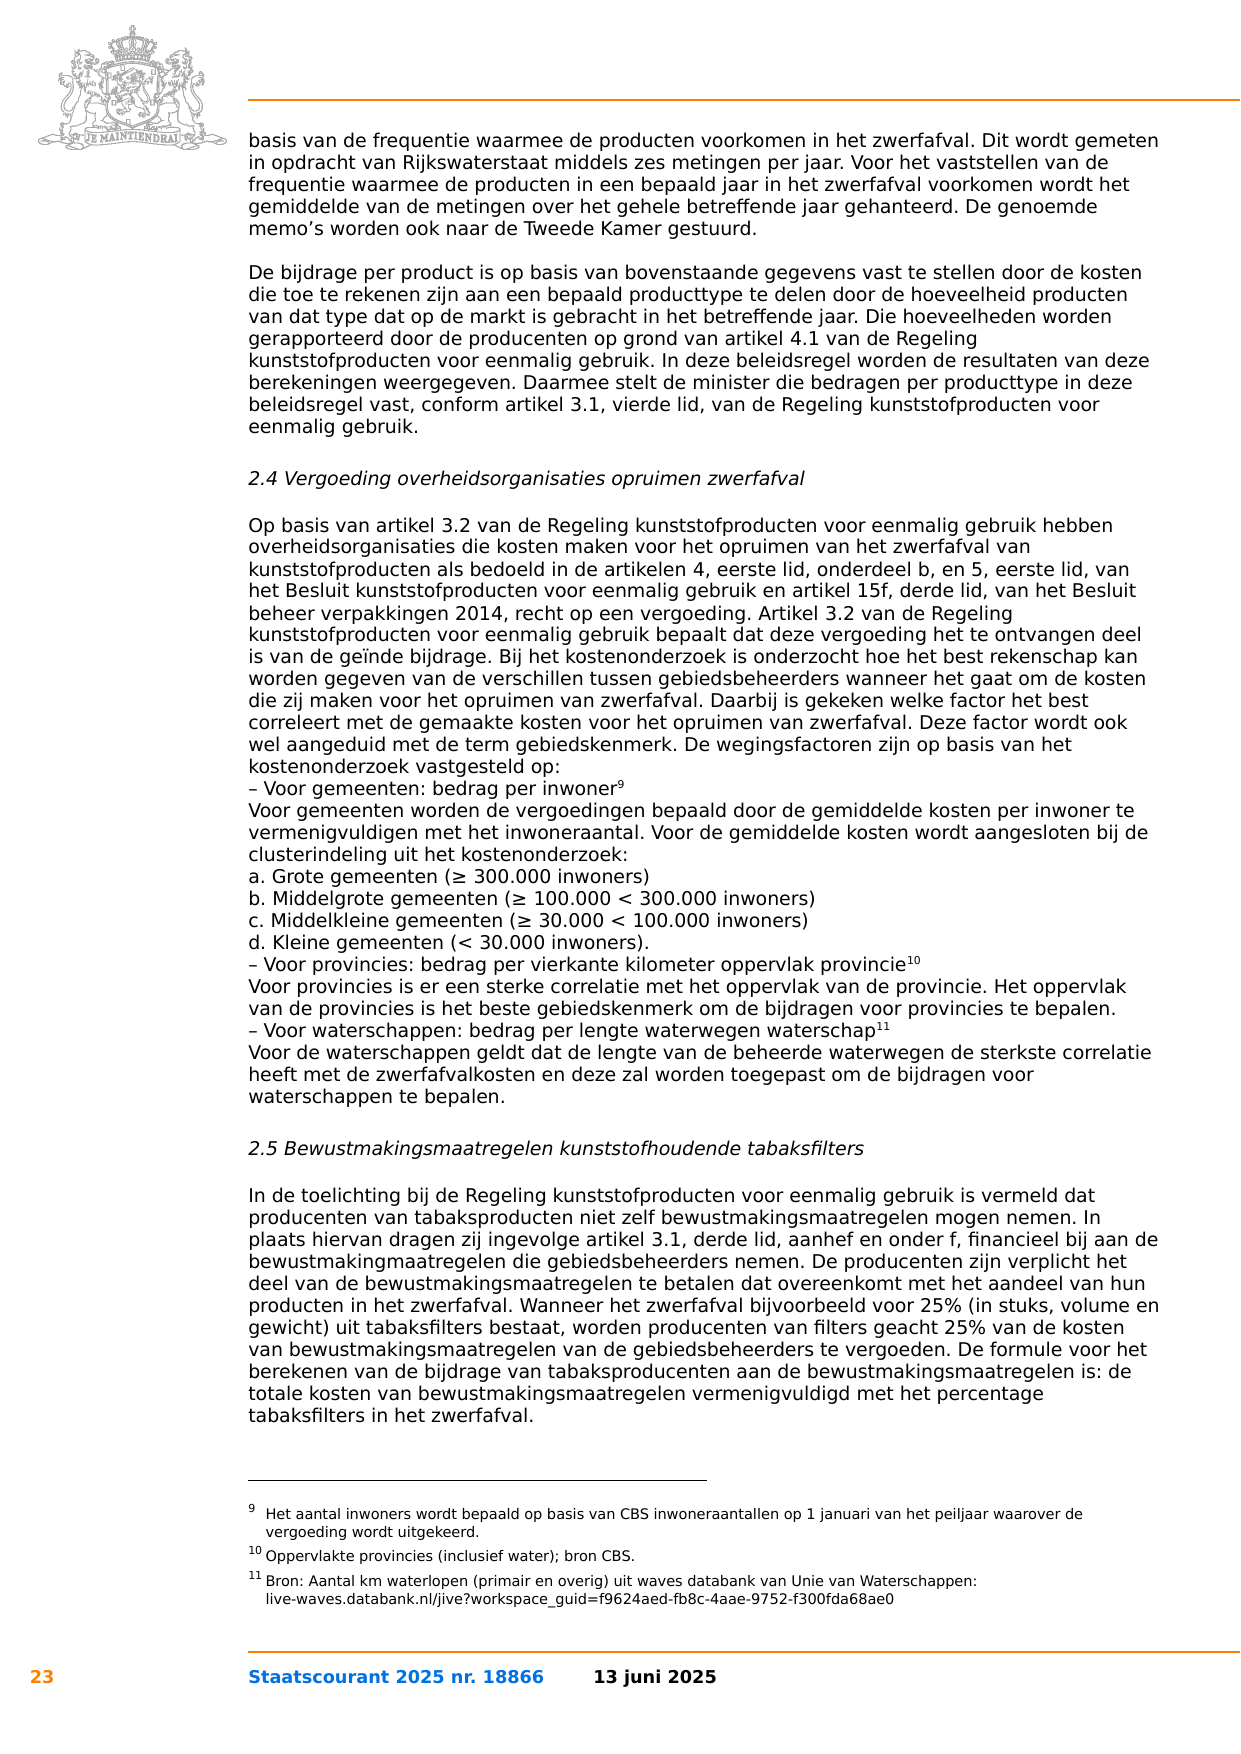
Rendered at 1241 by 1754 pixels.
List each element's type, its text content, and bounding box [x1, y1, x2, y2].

text Voor provincies is er een sterke correlatie met het oppervlak van de provincie. Het oppervlak van de provincies is het beste gebiedskenmerk om de bijdragen voor provincies te bepalen. [248, 976, 1163, 1020]
picture [38, 25, 227, 150]
text Op basis van artikel 3.2 van de Regeling kunststofproducten voor eenmalig gebruik hebben overheidsorganisaties die kosten maken voor het opruimen van het zwerfafval van kunststofproducten als bedoeld in de artikelen 4, eerste lid, onderdeel b, en 5, eerste lid, van het Besluit kunststofproducten voor eenmalig gebruik en artikel 15f, derde lid, van het Besluit beheer verpakkingen 2014, recht op een vergoeding. Artikel 3.2 van de Regeling kunststofproducten voor eenmalig gebruik bepaalt dat deze vergoeding het te ontvangen deel is van de geïnde bijdrage. Bij het kostenonderzoek is onderzocht hoe het best rekenschap kan worden gegeven van de verschillen tussen gebiedsbeheerders wanneer het gaat om de kosten die zij maken voor het opruimen van zwerfafval. Daarbij is gekeken welke factor het best correleert met de gemaakte kosten voor het opruimen van zwerfafval. Deze factor wordt ook wel aangeduid met de term gebiedskenmerk. De wegingsfactoren zijn op basis van het kostenonderzoek vastgesteld op: [248, 514, 1163, 778]
text In de toelichting bij de Regeling kunststofproducten voor eenmalig gebruik is vermeld dat producenten van tabaksproducten niet zelf bewustmakingsmaatregelen mogen nemen. In plaats hiervan dragen zij ingevolge artikel 3.1, derde lid, aanhef en onder f, financieel bij aan de bewustmakingmaatregelen die gebiedsbeheerders nemen. De producenten zijn verplicht het deel van de bewustmakingsmaatregelen te betalen dat overeenkomt met het aandeel van hun producten in het zwerfafval. Wanneer het zwerfafval bijvoorbeeld voor 25% (in stuks, volume en gewicht) uit tabaksfilters bestaat, worden producenten van filters geacht 25% van de kosten van bewustmakingsmaatregelen van de gebiedsbeheerders te vergoeden. De formule voor het berekenen van de bijdrage van tabaksproducenten aan de bewustmakingsmaatregelen is: de totale kosten van bewustmakingsmaatregelen vermenigvuldigd met het percentage tabaksfilters in het zwerfafval. [248, 1185, 1163, 1427]
text a. Grote gemeenten (≥ 300.000 inwoners) [248, 866, 1163, 888]
text d. Kleine gemeenten (< 30.000 inwoners). [248, 932, 1163, 954]
text – Voor provincies: bedrag per vierkante kilometer oppervlak provincie [248, 954, 1163, 976]
text De bijdrage per product is op basis van bovenstaande gegevens vast te stellen door de kosten die toe te rekenen zijn aan een bepaald producttype te delen door de hoeveelheid producten van dat type dat op de markt is gebracht in het betreffende jaar. Die hoeveelheden worden gerapporteerd door de producenten op grond van artikel 4.1 van de Regeling kunststofproducten voor eenmalig gebruik. In deze beleidsregel worden de resultaten van deze berekeningen weergegeven. Daarmee stelt de minister die bedragen per producttype in deze beleidsregel vast, conform artikel 3.1, vierde lid, van de Regeling kunststofproducten voor eenmalig gebruik. [248, 262, 1163, 437]
text b. Middelgrote gemeenten (≥ 100.000 < 300.000 inwoners) [248, 888, 1163, 910]
text Oppervlakte provincies (inclusief water); bron CBS. [248, 1544, 1163, 1566]
text Voor de waterschappen geldt dat de lengte van de beheerde waterwegen de sterkste correlatie heeft met de zwerfafvalkosten en deze zal worden toegepast om de bijdragen voor waterschappen te bepalen. [248, 1042, 1163, 1108]
text Bron: Aantal km waterlopen (primair en overig) uit waves databank van Unie van Waterschappen: live-waves.databank.nl/jive?workspace_guid=f9624aed-fb8c-4aae-9752-f300fda68ae0 [248, 1569, 1163, 1608]
subtitle 2.4 Vergoeding overheidsorganisaties opruimen zwerfafval [248, 467, 1163, 489]
text c. Middelkleine gemeenten (≥ 30.000 < 100.000 inwoners) [248, 910, 1163, 932]
text – Voor waterschappen: bedrag per lengte waterwegen waterschap [248, 1020, 1163, 1042]
text – Voor gemeenten: bedrag per inwoner [248, 778, 1163, 800]
text basis van de frequentie waarmee de producten voorkomen in het zwerfafval. Dit wordt gemeten in opdracht van Rijkswaterstaat middels zes metingen per jaar. Voor het vaststellen van de frequentie waarmee de producten in een bepaald jaar in het zwerfafval voorkomen wordt het gemiddelde van de metingen over het gehele betreffende jaar gehanteerd. De genoemde memo’s worden ook naar de Tweede Kamer gestuurd. [248, 130, 1163, 240]
subtitle 2.5 Bewustmakingsmaatregelen kunststofhoudende tabaksfilters [248, 1138, 1163, 1160]
text Het aantal inwoners wordt bepaald op basis van CBS inwoneraantallen op 1 januari van het peiljaar waarover de vergoeding wordt uitgekeerd. [248, 1502, 1163, 1541]
text Voor gemeenten worden de vergoedingen bepaald door de gemiddelde kosten per inwoner te vermenigvuldigen met het inwoneraantal. Voor de gemiddelde kosten wordt aangesloten bij de clusterindeling uit het kostenonderzoek: [248, 800, 1163, 866]
